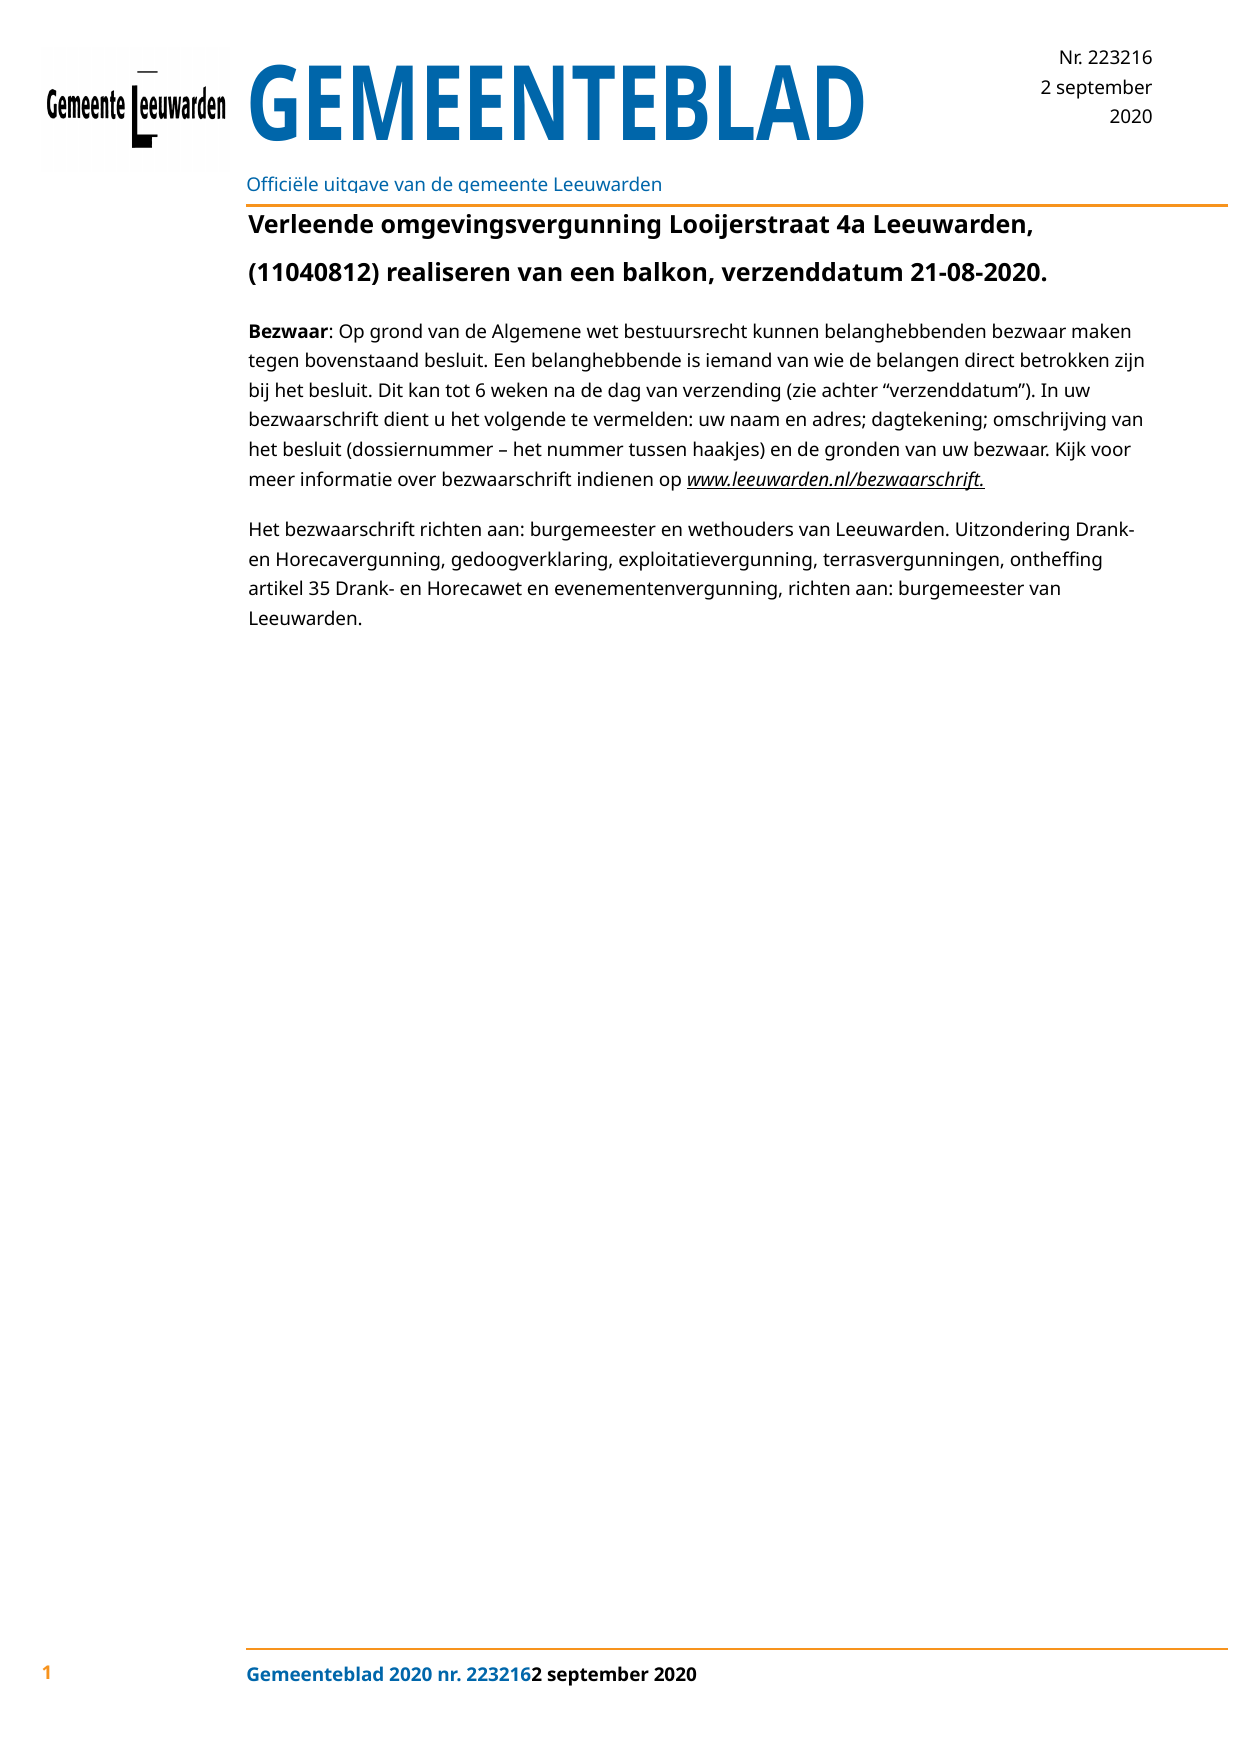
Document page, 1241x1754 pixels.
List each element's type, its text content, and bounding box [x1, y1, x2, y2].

text Het bezwaarschrift richten aan: burgemeester en wethouders van Leeuwarden. Uitzondering Drank- en Horecavergunning, gedoogverklaring, exploitatievergunning, terrasvergunningen, ontheffing artikel 35 Drank- en Horecawet en evenementenvergunning, richten aan: burgemeester van Leeuwarden. [248, 516, 1152, 631]
picture [41, 47, 231, 172]
text Bezwaar: Op grond van de Algemene wet bestuursrecht kunnen belanghebbenden bezwaar maken tegen bovenstaand besluit. Een belanghebbende is iemand van wie de belangen direct betrokken zijn bij het besluit. Dit kan tot 6 weken na de dag van verzending (zie achter “verzenddatum”). In uw bezwaarschrift dient u het volgende te vermelden: uw naam en adres; dagtekening; omschrijving van het besluit (dossiernummer – het nummer tussen haakjes) en de gronden van uw bezwaar. Kijk voor meer informatie over bezwaarschrift indienen op www.leeuwarden.nl/bezwaarschrift. [248, 318, 1152, 492]
text Verleende omgevingsvergunning Looijerstraat 4a Leeuwarden, (11040812) realiseren van een balkon, verzenddatum 21-08-2020. [248, 207, 1152, 288]
